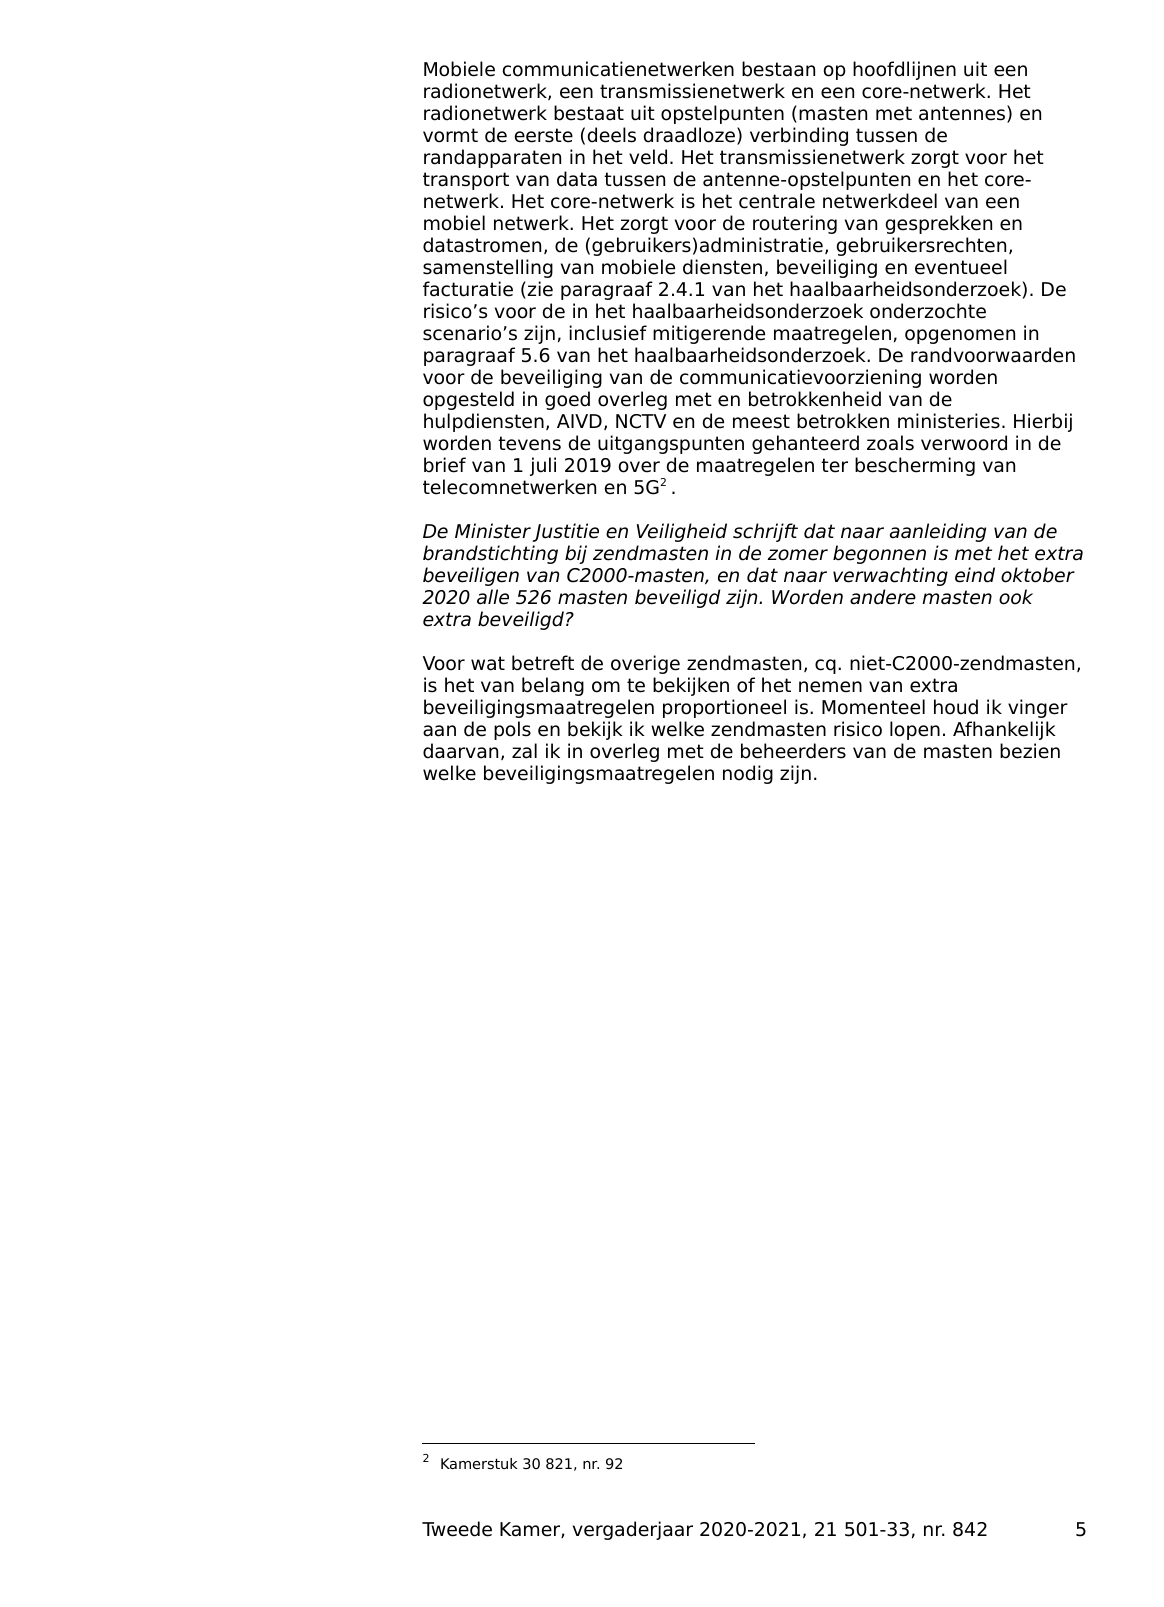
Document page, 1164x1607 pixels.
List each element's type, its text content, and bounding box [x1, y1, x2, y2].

text Kamerstuk 30 821, nr. 92 [422, 1452, 1087, 1474]
text Mobiele communicatienetwerken bestaan op hoofdlijnen uit een radionetwerk, een transmissienetwerk en een core-netwerk. Het radionetwerk bestaat uit opstelpunten (masten met antennes) en vormt de eerste (deels draadloze) verbinding tussen de randapparaten in het veld. Het transmissienetwerk zorgt voor het transport van data tussen de antenne-opstelpunten en het core-netwerk. Het core-netwerk is het centrale netwerkdeel van een mobiel netwerk. Het zorgt voor de routering van gesprekken en datastromen, de (gebruikers)administratie, gebruikersrechten, samenstelling van mobiele diensten, beveiliging en eventueel facturatie (zie paragraaf 2.4.1 van het haalbaarheidsonderzoek). De risico’s voor de in het haalbaarheidsonderzoek onderzochte scenario’s zijn, inclusief mitigerende maatregelen, opgenomen in paragraaf 5.6 van het haalbaarheidsonderzoek. De randvoorwaarden voor de beveiliging van de communicatievoorziening worden opgesteld in goed overleg met en betrokkenheid van de hulpdiensten, AIVD, NCTV en de meest betrokken ministeries. Hierbij worden tevens de uitgangspunten gehanteerd zoals verwoord in de brief van 1 juli 2019 over de maatregelen ter bescherming van telecomnetwerken en 5G. [422, 59, 1087, 499]
text De Minister Justitie en Veiligheid schrijft dat naar aanleiding van de brandstichting bij zendmasten in de zomer begonnen is met het extra beveiligen van C2000-masten, en dat naar verwachting eind oktober 2020 alle 526 masten beveiligd zijn. Worden andere masten ook extra beveiligd? [422, 521, 1087, 631]
text Voor wat betreft de overige zendmasten, cq. niet-C2000-zendmasten, is het van belang om te bekijken of het nemen van extra beveiligingsmaatregelen proportioneel is. Momenteel houd ik vinger aan de pols en bekijk ik welke zendmasten risico lopen. Afhankelijk daarvan, zal ik in overleg met de beheerders van de masten bezien welke beveiligingsmaatregelen nodig zijn. [422, 653, 1087, 785]
